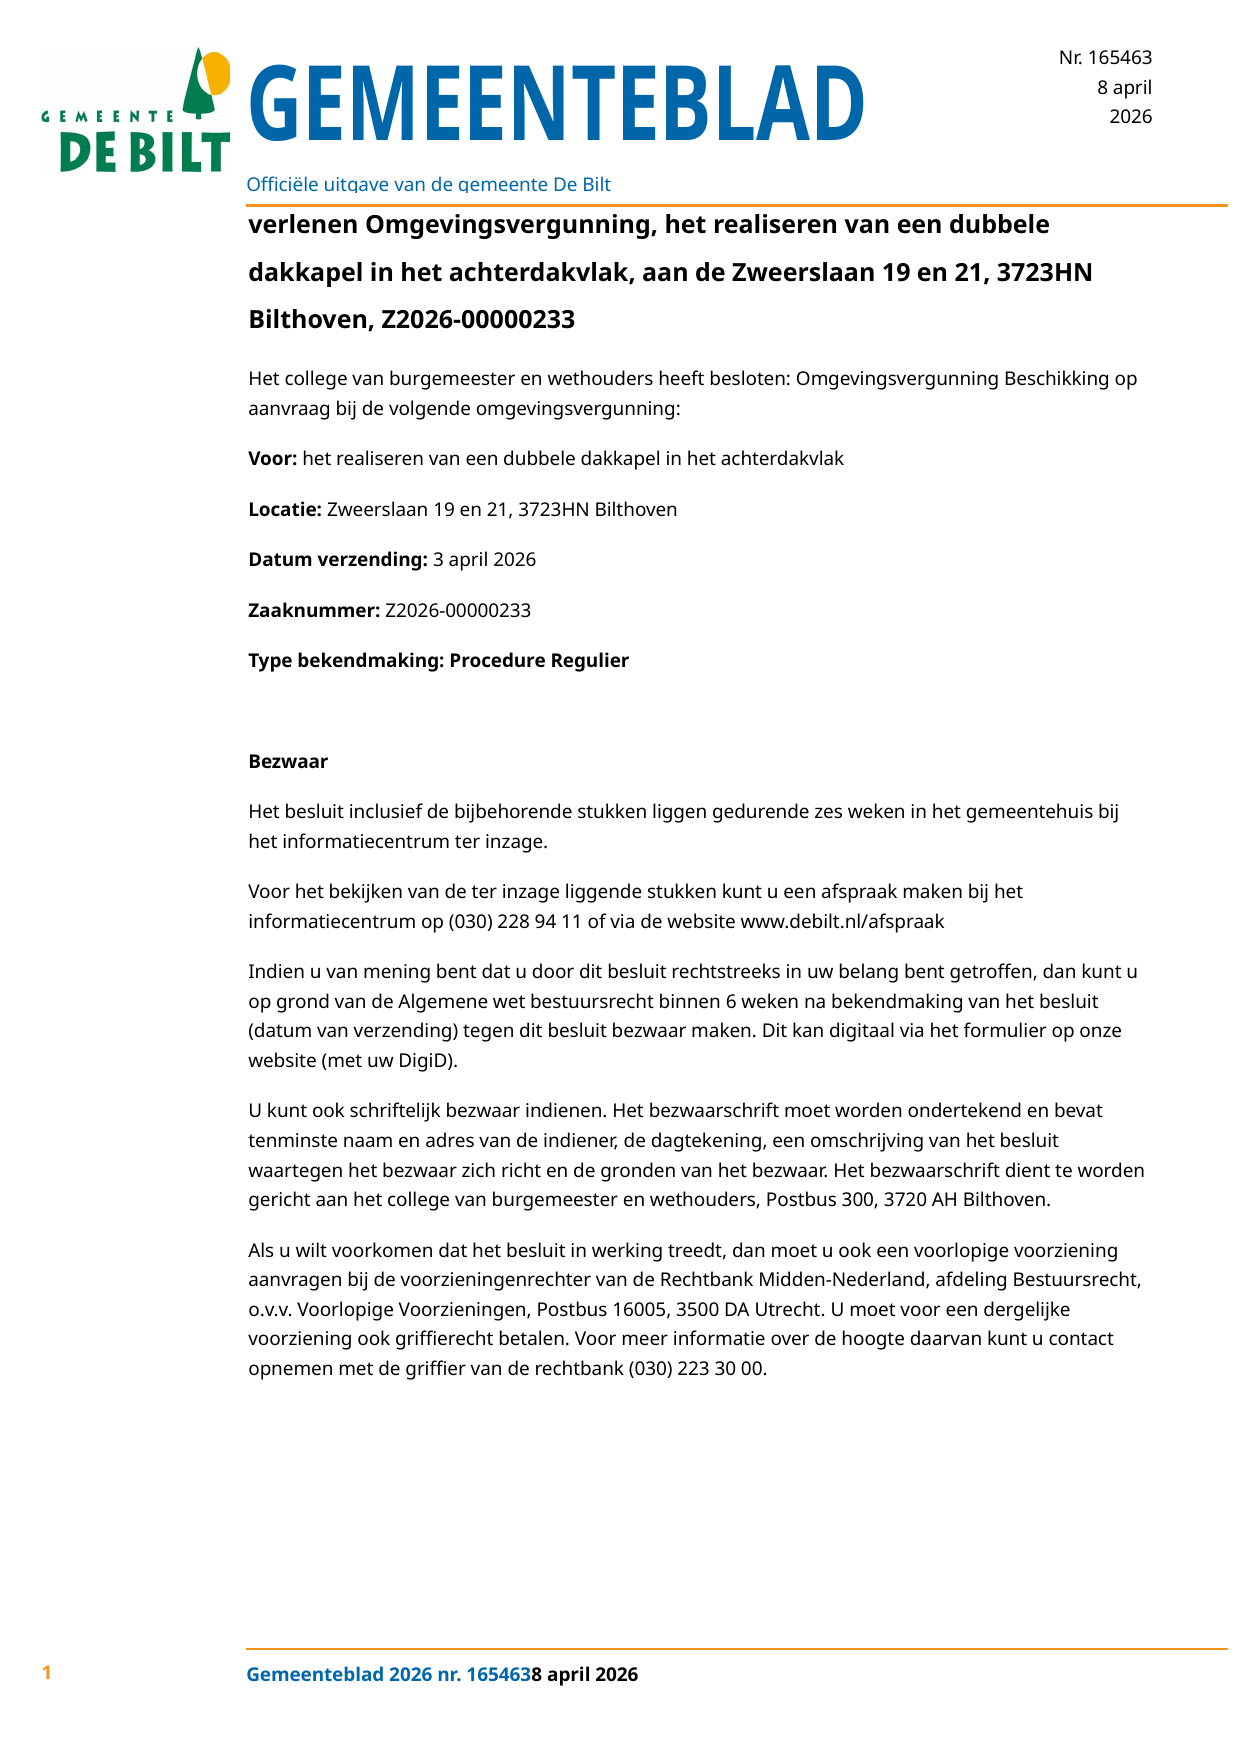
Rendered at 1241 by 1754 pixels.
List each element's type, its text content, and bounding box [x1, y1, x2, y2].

text Bezwaar [248, 748, 1152, 774]
picture [41, 47, 231, 172]
text Locatie: Zweerslaan 19 en 21, 3723HN Bilthoven [248, 496, 1152, 522]
text Het college van burgemeester en wethouders heeft besloten: Omgevingsvergunning Beschikking op aanvraag bij de volgende omgevingsvergunning: [248, 366, 1152, 421]
text Type bekendmaking: Procedure Regulier [248, 647, 1152, 673]
text Datum verzending: 3 april 2026 [248, 546, 1152, 572]
text Voor: het realiseren van een dubbele dakkapel in het achterdakvlak [248, 446, 1152, 471]
text Zaaknummer: Z2026-00000233 [248, 597, 1152, 622]
text Het besluit inclusief de bijbehorende stukken liggen gedurende zes weken in het gemeentehuis bij het informatiecentrum ter inzage. [248, 798, 1152, 854]
text Als u wilt voorkomen dat het besluit in werking treedt, dan moet u ook een voorlopige voorziening aanvragen bij de voorzieningenrechter van de Rechtbank Midden-Nederland, afdeling Bestuursrecht, o.v.v. Voorlopige Voorzieningen, Postbus 16005, 3500 DA Utrecht. U moet voor een dergelijke voorziening ook griffierecht betalen. Voor meer informatie over de hoogte daarvan kunt u contact opnemen met de griffier van de rechtbank (030) 223 30 00. [248, 1237, 1152, 1381]
text U kunt ook schriftelijk bezwaar indienen. Het bezwaarschrift moet worden ondertekend en bevat tenminste naam en adres van de indiener, de dagtekening, een omschrijving van het besluit waartegen het bezwaar zich richt en de gronden van het bezwaar. Het bezwaarschrift dient te worden gericht aan het college van burgemeester en wethouders, Postbus 300, 3720 AH Bilthoven. [248, 1098, 1152, 1212]
text Voor het bekijken van de ter inzage liggende stukken kunt u een afspraak maken bij het informatiecentrum op (030) 228 94 11 of via de website www.debilt.nl/afspraak [248, 878, 1152, 934]
text verlenen Omgevingsvergunning, het realiseren van een dubbele dakkapel in het achterdakvlak, aan de Zweerslaan 19 en 21, 3723HN Bilthoven, Z2026-00000233 [248, 207, 1152, 336]
text Indien u van mening bent dat u door dit besluit rechtstreeks in uw belang bent getroffen, dan kunt u op grond van de Algemene wet bestuursrecht binnen 6 weken na bekendmaking van het besluit (datum van verzending) tegen dit besluit bezwaar maken. Dit kan digitaal via het formulier op onze website (met uw DigiD). [248, 958, 1152, 1073]
